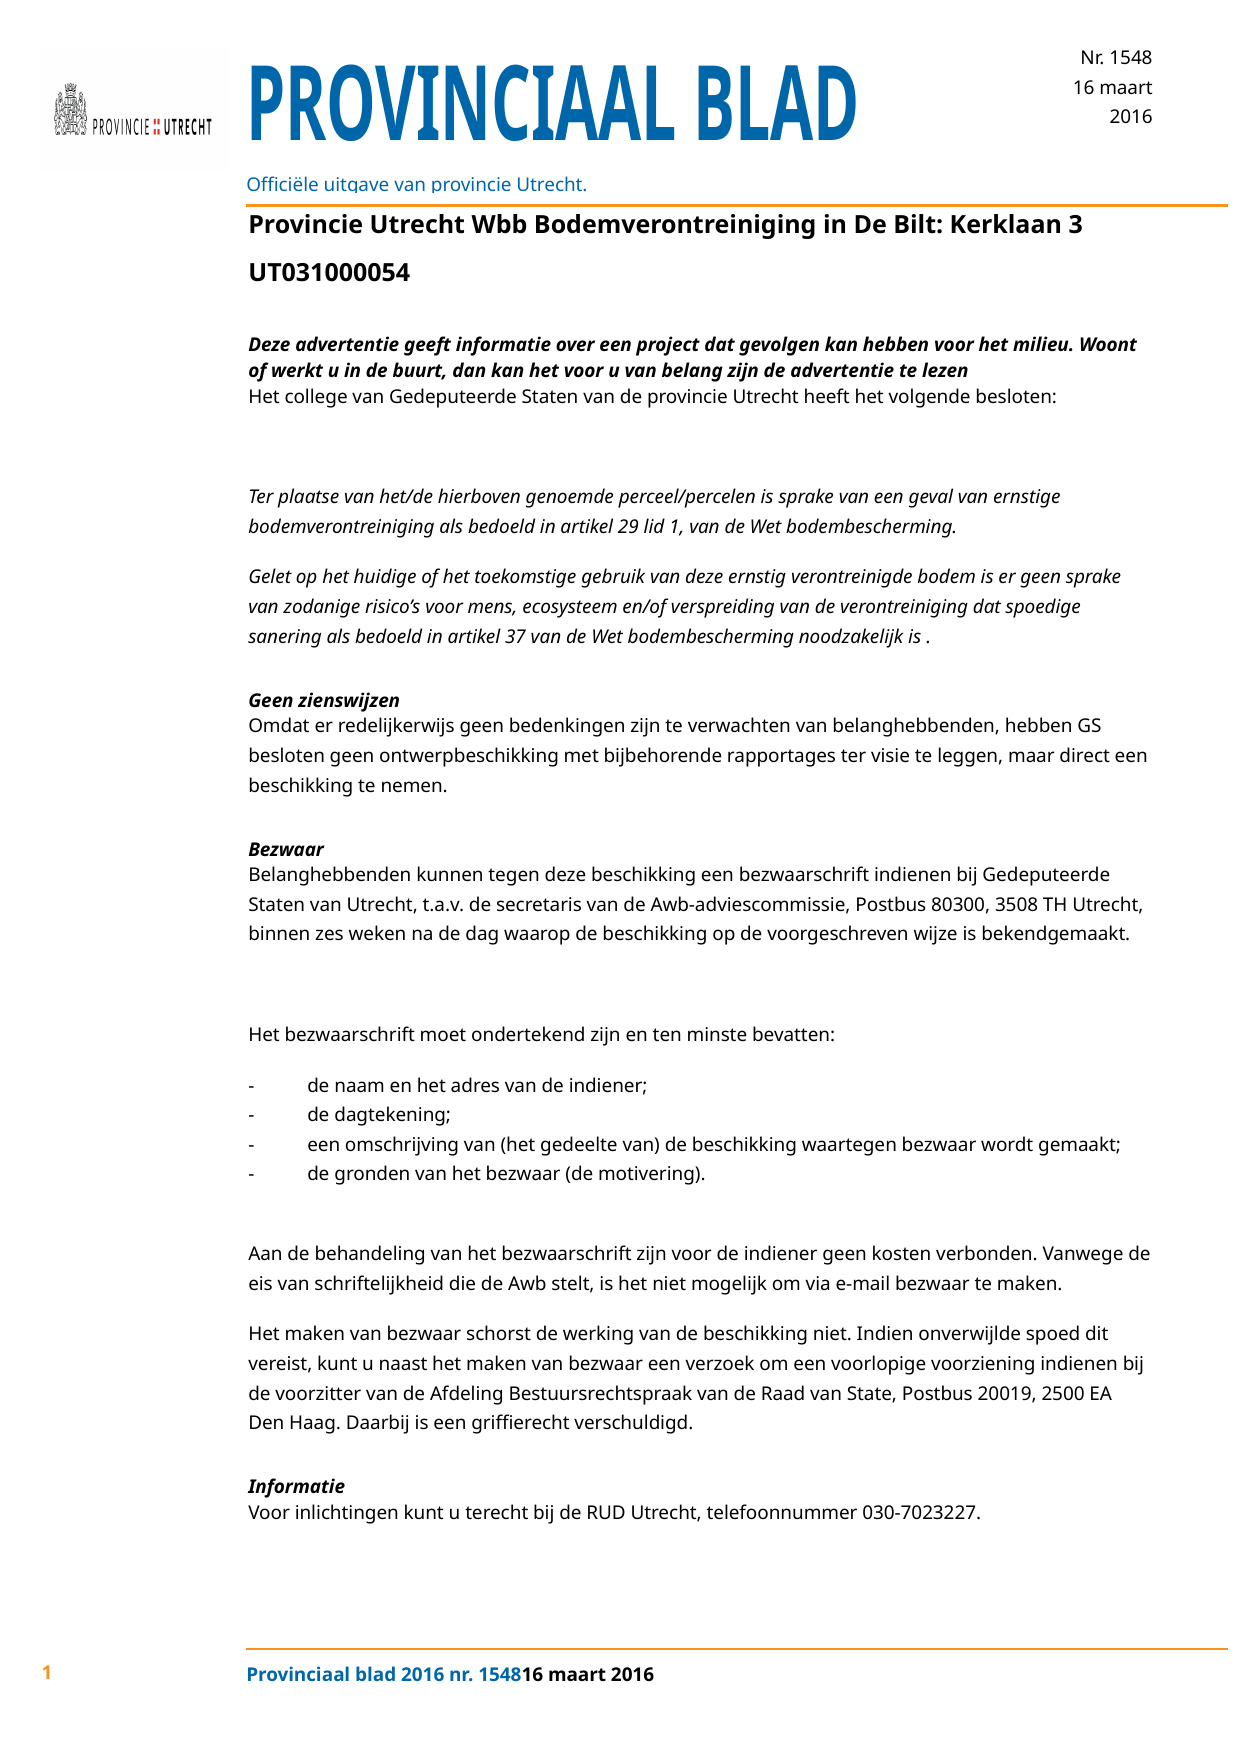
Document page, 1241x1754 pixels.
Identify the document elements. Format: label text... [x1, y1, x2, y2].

list de dagtekening; [248, 1101, 1152, 1127]
picture [41, 47, 231, 172]
list een omschrijving van (het gedeelte van) de beschikking waartegen bezwaar wordt gemaakt; [248, 1131, 1152, 1157]
text Het college van Gedeputeerde Staten van de provincie Utrecht heeft het volgende besloten: [248, 383, 1152, 409]
list de gronden van het bezwaar (de motivering). [248, 1161, 1152, 1186]
list de naam en het adres van de indiener; [248, 1072, 1152, 1098]
text Belanghebbenden kunnen tegen deze beschikking een bezwaarschrift indienen bij Gedeputeerde Staten van Utrecht, t.a.v. de secretaris van de Awb-adviescommissie, Postbus 80300, 3508 TH Utrecht, binnen zes weken na de dag waarop de beschikking op de voorgeschreven wijze is bekendgemaakt. [248, 861, 1152, 946]
text Gelet op het huidige of het toekomstige gebruik van deze ernstig verontreinigde bodem is er geen sprake van zodanige risico’s voor mens, ecosysteem en/of verspreiding van de verontreiniging dat spoedige sanering als bedoeld in artikel 37 van de Wet bodembescherming noodzakelijk is . [248, 564, 1152, 649]
text Ter plaatse van het/de hierboven genoemde perceel/percelen is sprake van een geval van ernstige bodemverontreiniging als bedoeld in artikel 29 lid 1, van de Wet bodembescherming. [248, 484, 1152, 539]
text Informatie [248, 1473, 1152, 1499]
text Geen zienswijzen [248, 687, 1152, 713]
text Het maken van bezwaar schorst de werking van de beschikking niet. Indien onverwijlde spoed dit vereist, kunt u naast het maken van bezwaar een verzoek om een voorlopige voorziening indienen bij de voorzitter van de Afdeling Bestuursrechtspraak van de Raad van State, Postbus 20019, 2500 EA Den Haag. Daarbij is een griffierecht verschuldigd. [248, 1321, 1152, 1435]
text Omdat er redelijkerwijs geen bedenkingen zijn te verwachten van belanghebbenden, hebben GS besloten geen ontwerpbeschikking met bijbehorende rapportages ter visie te leggen, maar direct een beschikking te nemen. [248, 713, 1152, 797]
text Bezwaar [248, 836, 1152, 861]
text Deze advertentie geeft informatie over een project dat gevolgen kan hebben voor het milieu. Woont of werkt u in de buurt, dan kan het voor u van belang zijn de advertentie te lezen [248, 331, 1152, 383]
text Aan de behandeling van het bezwaarschrift zijn voor de indiener geen kosten verbonden. Vanwege de eis van schriftelijkheid die de Awb stelt, is het niet mogelijk om via e-mail bezwaar te maken. [248, 1241, 1152, 1296]
text Het bezwaarschrift moet ondertekend zijn en ten minste bevatten: [248, 1021, 1152, 1047]
text Voor inlichtingen kunt u terecht bij de RUD Utrecht, telefoonnummer 030-7023227. [248, 1499, 1152, 1525]
text Provincie Utrecht Wbb Bodemverontreiniging in De Bilt: Kerklaan 3 UT031000054 [248, 207, 1152, 288]
